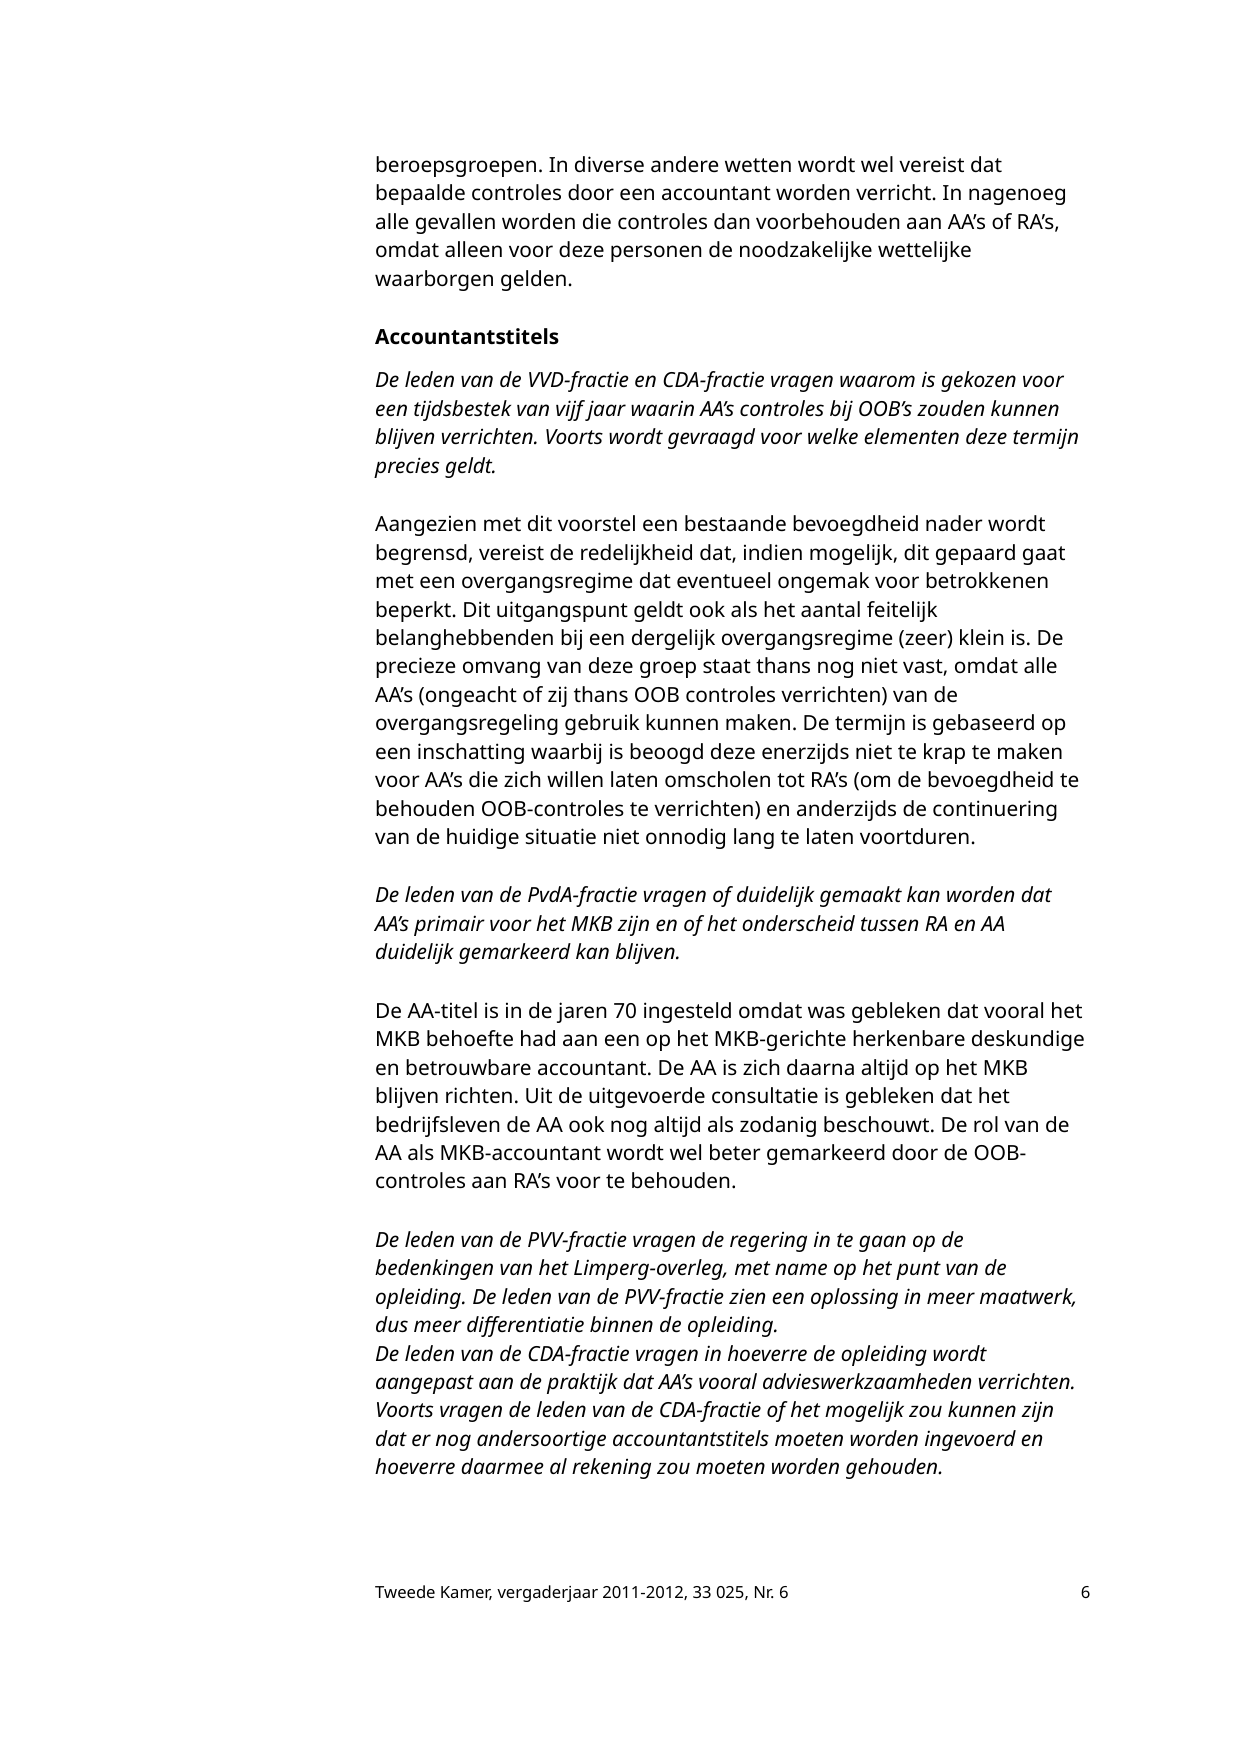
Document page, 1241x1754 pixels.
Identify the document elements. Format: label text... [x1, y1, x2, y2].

text De leden van de CDA-fractie vragen in hoeverre de opleiding wordt aangepast aan de praktijk dat AA’s vooral advieswerkzaamheden verrichten. Voorts vragen de leden van de CDA-fractie of het mogelijk zou kunnen zijn dat er nog andersoortige accountantstitels moeten worden ingevoerd en hoeverre daarmee al rekening zou moeten worden gehouden. [375, 1339, 1090, 1481]
text De leden van de VVD-fractie en CDA-fractie vragen waarom is gekozen voor een tijdsbestek van vijf jaar waarin AA’s controles bij OOB’s zouden kunnen blijven verrichten. Voorts wordt gevraagd voor welke elementen deze termijn precies geldt. [375, 366, 1090, 479]
text De leden van de PVV-fractie vragen de regering in te gaan op de bedenkingen van het Limperg-overleg, met name op het punt van de opleiding. De leden van de PVV-fractie zien een oplossing in meer maatwerk, dus meer differentiatie binnen de opleiding. [375, 1225, 1090, 1339]
text De leden van de PvdA-fractie vragen of duidelijk gemaakt kan worden dat AA’s primair voor het MKB zijn en of het onderscheid tussen RA en AA duidelijk gemarkeerd kan blijven. [375, 881, 1090, 966]
text beroepsgroepen. In diverse andere wetten wordt wel vereist dat bepaalde controles door een accountant worden verricht. In nagenoeg alle gevallen worden die controles dan voorbehouden aan AA’s of RA’s, omdat alleen voor deze personen de noodzakelijke wettelijke waarborgen gelden. [375, 150, 1090, 292]
text Accountantstitels [375, 322, 1090, 351]
text De AA-titel is in de jaren 70 ingesteld omdat was gebleken dat vooral het MKB behoefte had aan een op het MKB-gerichte herkenbare deskundige en betrouwbare accountant. De AA is zich daarna altijd op het MKB blijven richten. Uit de uitgevoerde consultatie is gebleken dat het bedrijfsleven de AA ook nog altijd als zodanig beschouwt. De rol van de AA als MKB-accountant wordt wel beter gemarkeerd door de OOB-controles aan RA’s voor te behouden. [375, 996, 1090, 1195]
text Aangezien met dit voorstel een bestaande bevoegdheid nader wordt begrensd, vereist de redelijkheid dat, indien mogelijk, dit gepaard gaat met een overgangsregime dat eventueel ongemak voor betrokkenen beperkt. Dit uitgangspunt geldt ook als het aantal feitelijk belanghebbenden bij een dergelijk overgangsregime (zeer) klein is. De precieze omvang van deze groep staat thans nog niet vast, omdat alle AA’s (ongeacht of zij thans OOB controles verrichten) van de overgangsregeling gebruik kunnen maken. De termijn is gebaseerd op een inschatting waarbij is beoogd deze enerzijds niet te krap te maken voor AA’s die zich willen laten omscholen tot RA’s (om de bevoegdheid te behouden OOB-controles te verrichten) en anderzijds de continuering van de huidige situatie niet onnodig lang te laten voortduren. [375, 509, 1090, 851]
